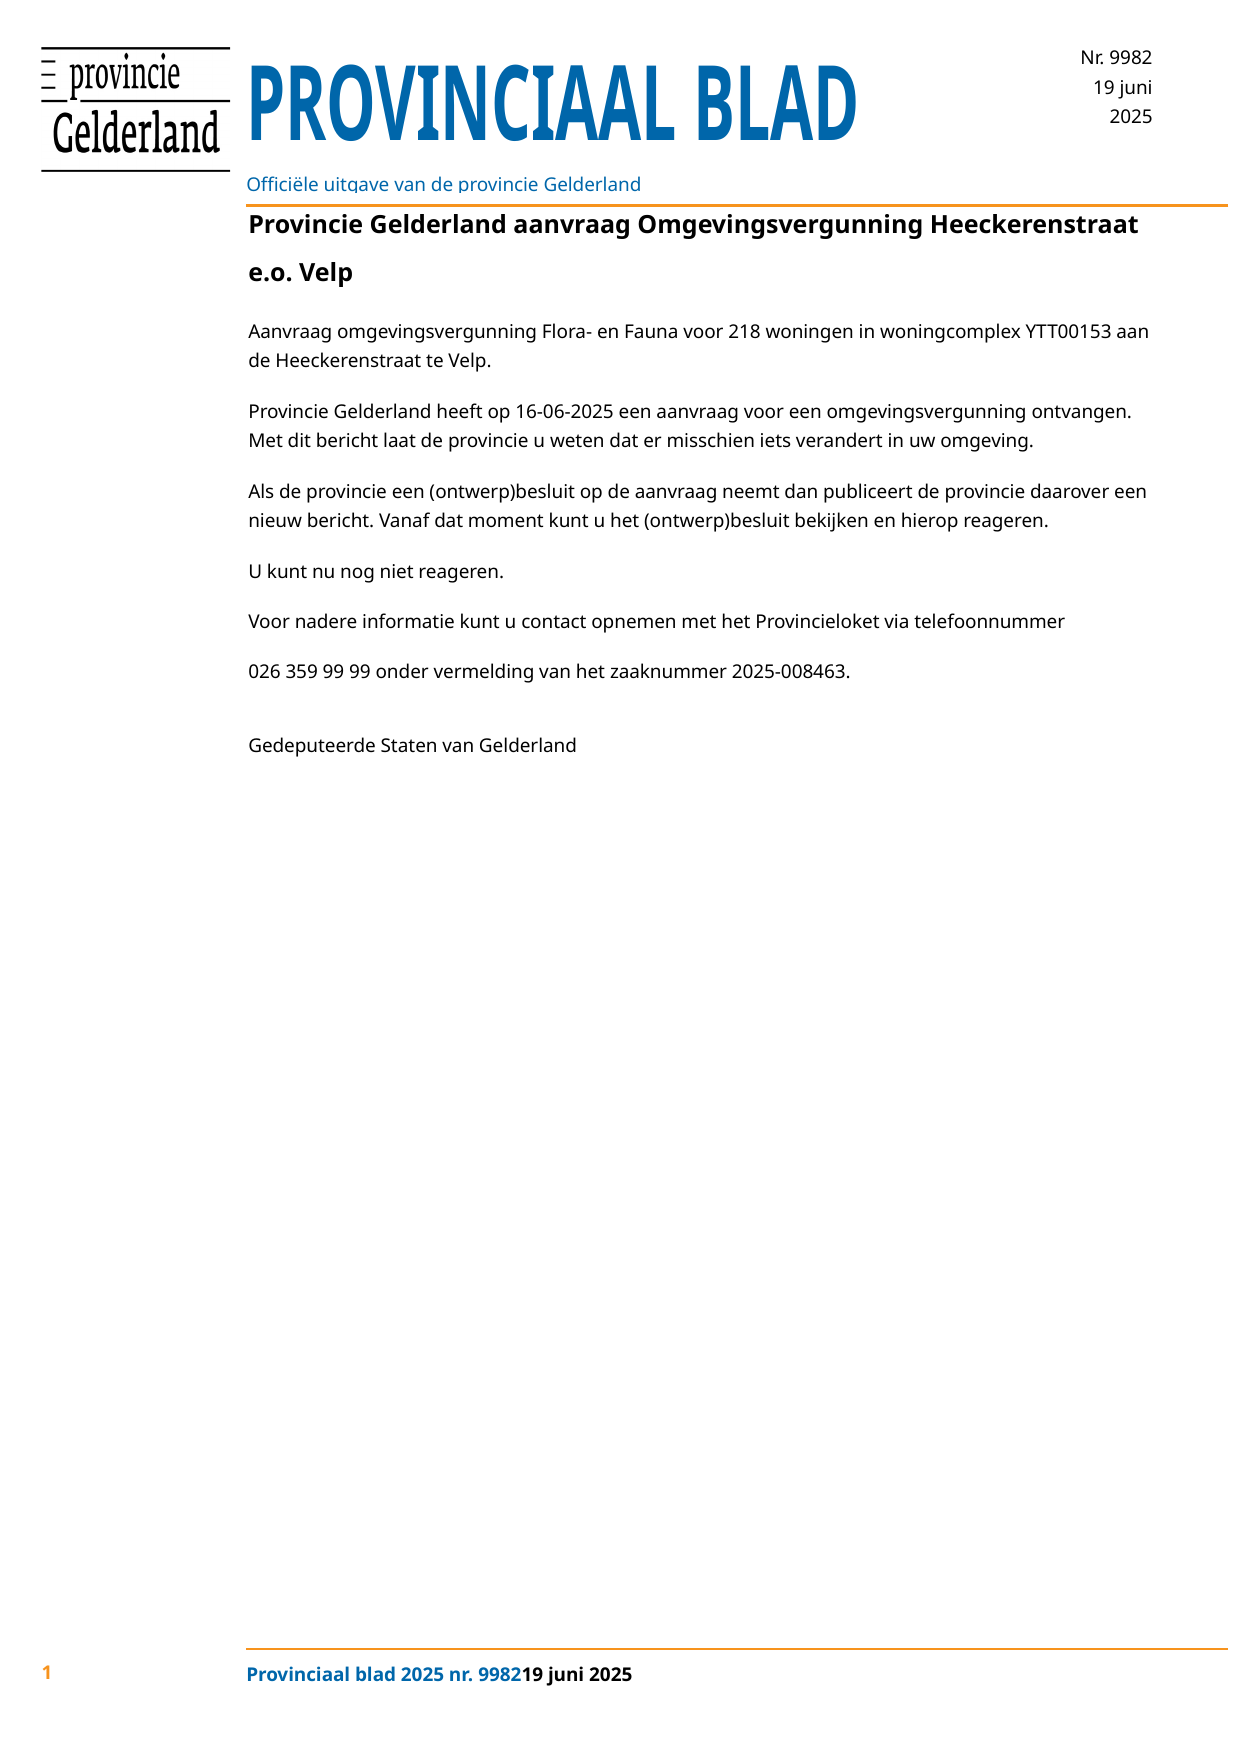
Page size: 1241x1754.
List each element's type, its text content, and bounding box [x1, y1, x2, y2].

text U kunt nu nog niet reageren. [248, 558, 1152, 584]
text 026 359 99 99 onder vermelding van het zaaknummer 2025-008463. [248, 659, 1152, 684]
text Gedeputeerde Staten van Gelderland [248, 732, 1152, 758]
picture [41, 47, 231, 172]
text Voor nadere informatie kunt u contact opnemen met het Provincieloket via telefoonnummer [248, 608, 1152, 634]
text Als de provincie een (ontwerp)besluit op de aanvraag neemt dan publiceert de provincie daarover een nieuw bericht. Vanaf dat moment kunt u het (ontwerp)besluit bekijken en hierop reageren. [248, 478, 1152, 533]
text Provincie Gelderland heeft op 16-06-2025 een aanvraag voor een omgevingsvergunning ontvangen. Met dit bericht laat de provincie u weten dat er misschien iets verandert in uw omgeving. [248, 398, 1152, 453]
text Provincie Gelderland aanvraag Omgevingsvergunning Heeckerenstraat e.o. Velp [248, 207, 1152, 288]
text Aanvraag omgevingsvergunning Flora- en Fauna voor 218 woningen in woningcomplex YTT00153 aan de Heeckerenstraat te Velp. [248, 318, 1152, 373]
